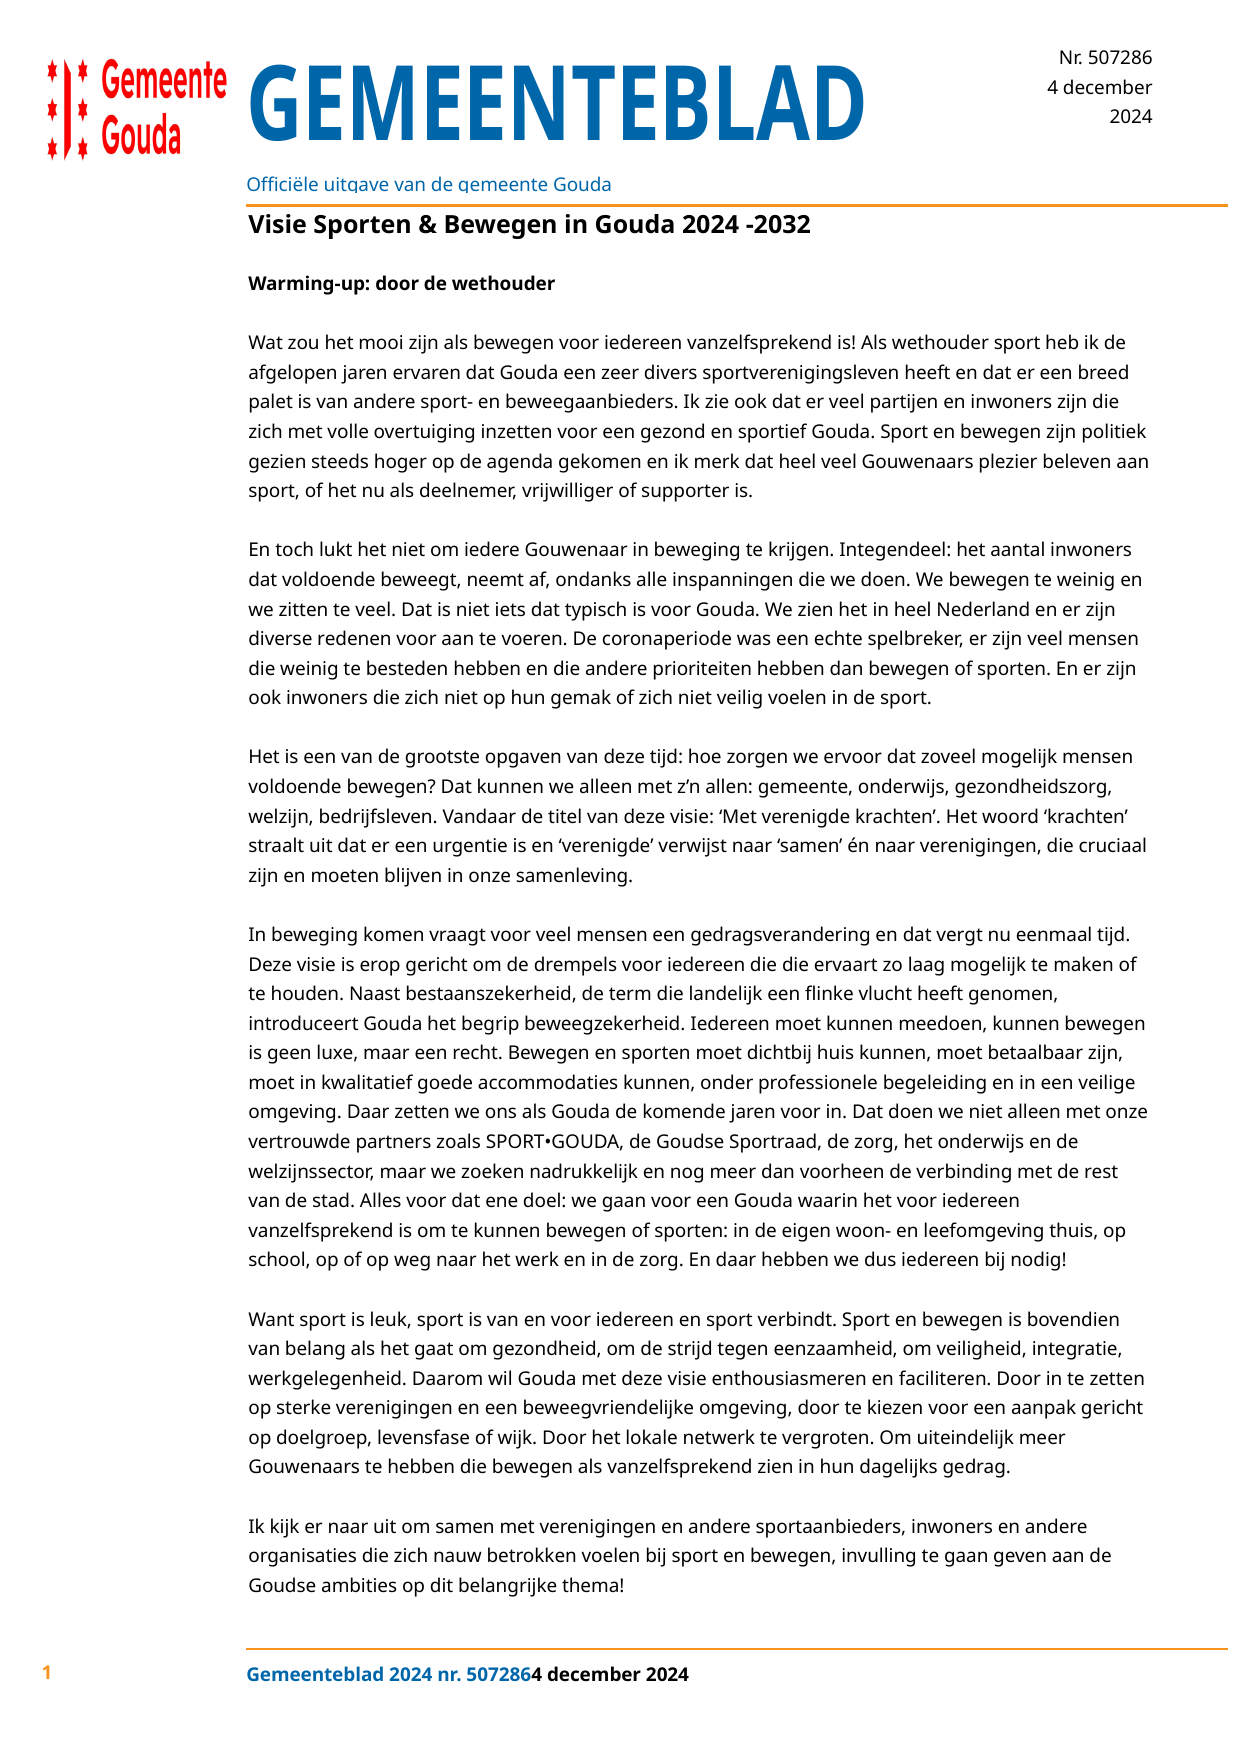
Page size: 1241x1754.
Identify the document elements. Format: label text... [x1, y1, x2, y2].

text Warming-up: door de wethouder [248, 270, 1152, 296]
text In beweging komen vraagt voor veel mensen een gedragsverandering en dat vergt nu eenmaal tijd. Deze visie is erop gericht om de drempels voor iedereen die die ervaart zo laag mogelijk te maken of te houden. Naast bestaanszekerheid, de term die landelijk een flinke vlucht heeft genomen, introduceert Gouda het begrip beweegzekerheid. Iedereen moet kunnen meedoen, kunnen bewegen is geen luxe, maar een recht. Bewegen en sporten moet dichtbij huis kunnen, moet betaalbaar zijn, moet in kwalitatief goede accommodaties kunnen, onder professionele begeleiding en in een veilige omgeving. Daar zetten we ons als Gouda de komende jaren voor in. Dat doen we niet alleen met onze vertrouwde partners zoals SPORT•GOUDA, de Goudse Sportraad, de zorg, het onderwijs en de welzijnssector, maar we zoeken nadrukkelijk en nog meer dan voorheen de verbinding met de rest van de stad. Alles voor dat ene doel: we gaan voor een Gouda waarin het voor iedereen vanzelfsprekend is om te kunnen bewegen of sporten: in de eigen woon- en leefomgeving thuis, op school, op of op weg naar het werk en in de zorg. En daar hebben we dus iedereen bij nodig! [248, 921, 1152, 1272]
text Want sport is leuk, sport is van en voor iedereen en sport verbindt. Sport en bewegen is bovendien van belang als het gaat om gezondheid, om de strijd tegen eenzaamheid, om veiligheid, integratie, werkgelegenheid. Daarom wil Gouda met deze visie enthousiasmeren en faciliteren. Door in te zetten op sterke verenigingen en een beweegvriendelijke omgeving, door te kiezen voor een aanpak gericht op doelgroep, levensfase of wijk. Door het lokale netwerk te vergroten. Om uiteindelijk meer Gouwenaars te hebben die bewegen als vanzelfsprekend zien in hun dagelijks gedrag. [248, 1306, 1152, 1479]
text Visie Sporten & Bewegen in Gouda 2024 -2032 [248, 207, 1152, 241]
picture [41, 47, 231, 172]
text Ik kijk er naar uit om samen met verenigingen en andere sportaanbieders, inwoners en andere organisaties die zich nauw betrokken voelen bij sport en bewegen, invulling te gaan geven aan de Goudse ambities op dit belangrijke thema! [248, 1513, 1152, 1598]
text En toch lukt het niet om iedere Gouwenaar in beweging te krijgen. Integendeel: het aantal inwoners dat voldoende beweegt, neemt af, ondanks alle inspanningen die we doen. We bewegen te weinig en we zitten te veel. Dat is niet iets dat typisch is voor Gouda. We zien het in heel Nederland en er zijn diverse redenen voor aan te voeren. De coronaperiode was een echte spelbreker, er zijn veel mensen die weinig te besteden hebben en die andere prioriteiten hebben dan bewegen of sporten. En er zijn ook inwoners die zich niet op hun gemak of zich niet veilig voelen in de sport. [248, 537, 1152, 710]
text Wat zou het mooi zijn als bewegen voor iedereen vanzelfsprekend is! Als wethouder sport heb ik de afgelopen jaren ervaren dat Gouda een zeer divers sportverenigingsleven heeft en dat er een breed palet is van andere sport- en beweegaanbieders. Ik zie ook dat er veel partijen en inwoners zijn die zich met volle overtuiging inzetten voor een gezond en sportief Gouda. Sport en bewegen zijn politiek gezien steeds hoger op de agenda gekomen en ik merk dat heel veel Gouwenaars plezier beleven aan sport, of het nu als deelnemer, vrijwilliger of supporter is. [248, 329, 1152, 503]
text Het is een van de grootste opgaven van deze tijd: hoe zorgen we ervoor dat zoveel mogelijk mensen voldoende bewegen? Dat kunnen we alleen met z’n allen: gemeente, onderwijs, gezondheidszorg, welzijn, bedrijfsleven. Vandaar de titel van deze visie: ‘Met verenigde krachten’. Het woord ‘krachten’ straalt uit dat er een urgentie is en ‘verenigde’ verwijst naar ‘samen’ én naar verenigingen, die cruciaal zijn en moeten blijven in onze samenleving. [248, 744, 1152, 888]
